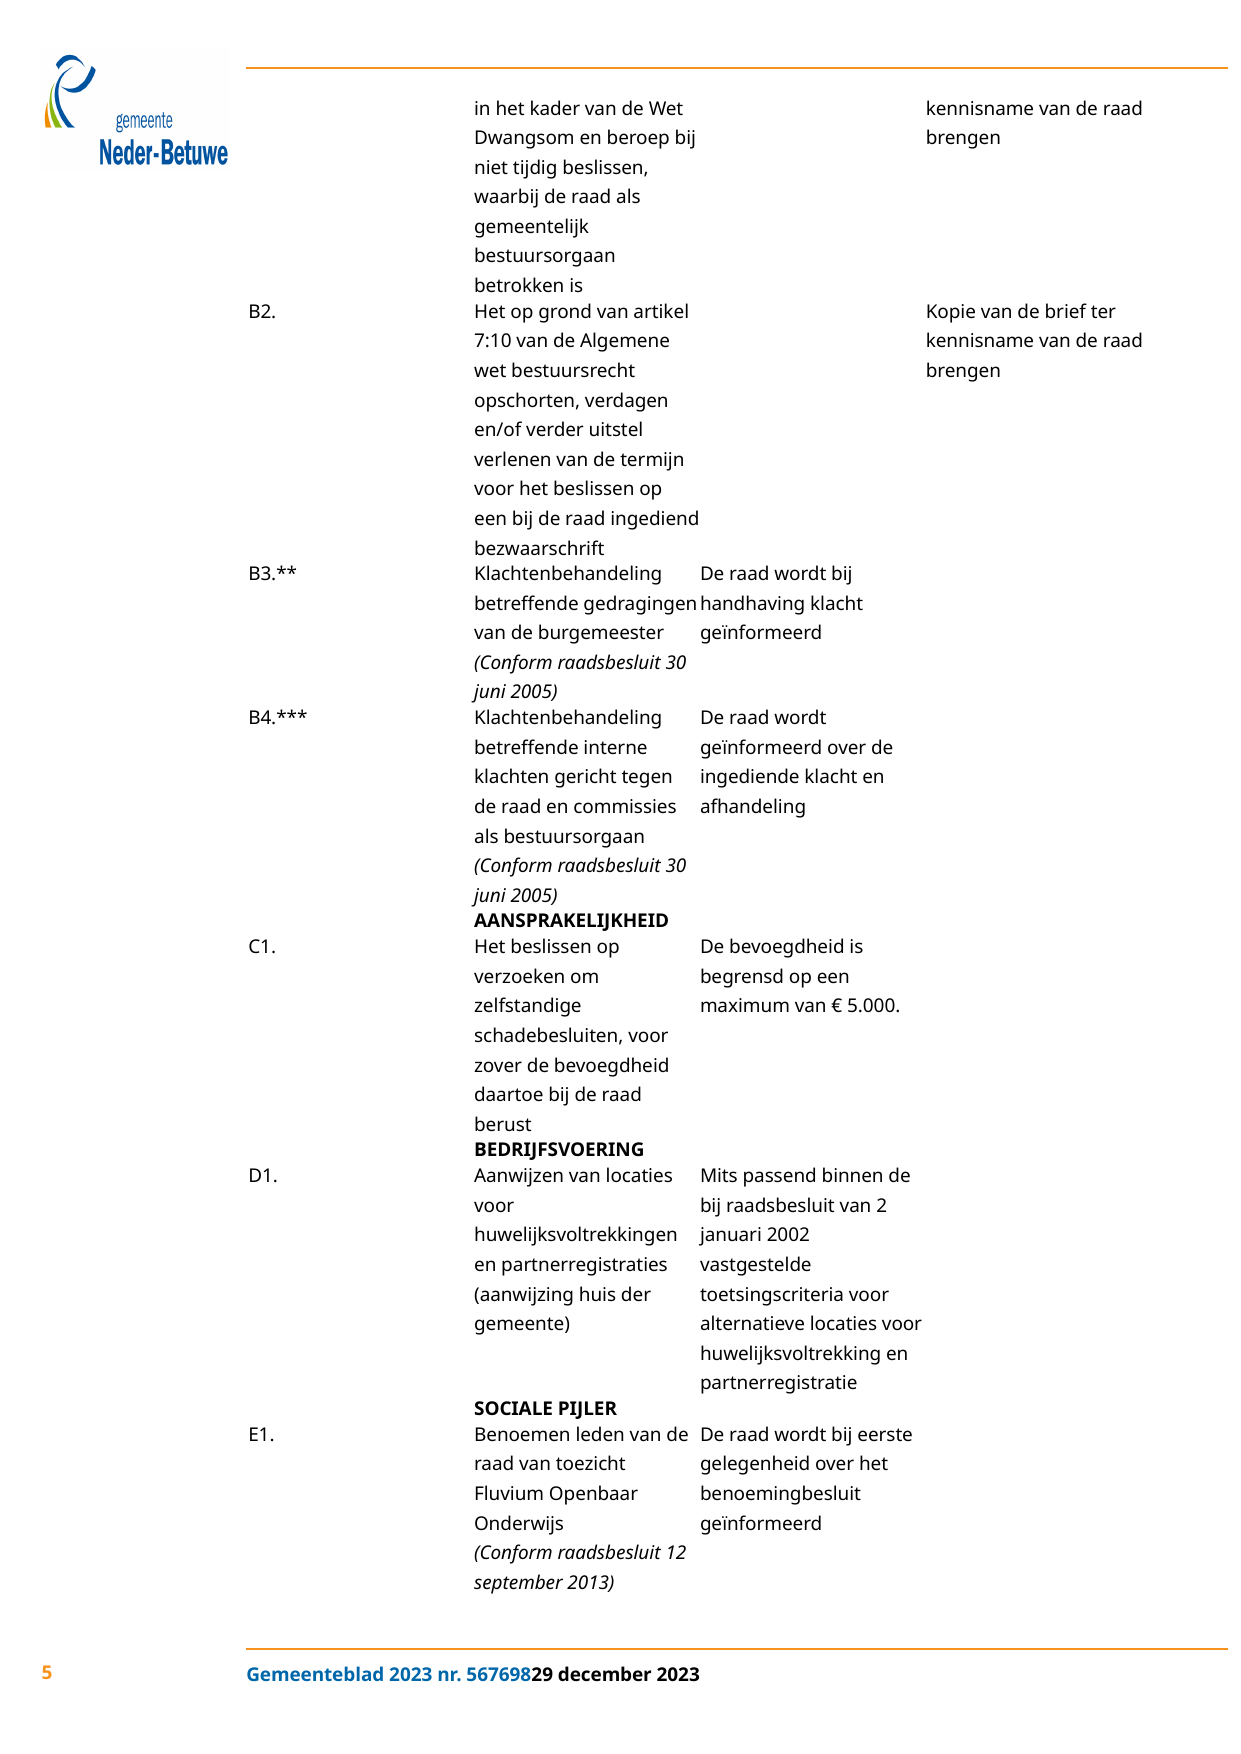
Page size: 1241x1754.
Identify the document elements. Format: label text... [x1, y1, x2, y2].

table_cell De raad wordt geïnformeerd over de ingediende klacht en afhandeling [700, 705, 926, 908]
table_cell BEDRIJFSVOERING [474, 1137, 700, 1162]
table_cell [926, 705, 1152, 908]
table_cell B3.** [248, 560, 474, 704]
table_cell E1. [248, 1421, 474, 1594]
table_cell D1. [248, 1163, 474, 1395]
table_cell [248, 908, 474, 933]
table_cell Het op grond van artikel 7:10 van de Algemene wet bestuursrecht opschorten, verdagen en/of verder uitstel verlenen van de termijn voor het beslissen op een bij de raad ingediend bezwaarschrift [474, 298, 700, 560]
table_cell Aanwijzen van locaties voor huwelijksvoltrekkingen en partnerregistraties (aanwijzing huis der gemeente) [474, 1163, 700, 1395]
table_cell [700, 1137, 926, 1162]
table_cell [926, 1137, 1152, 1162]
table_cell B4.*** [248, 705, 474, 908]
table_cell [700, 908, 926, 933]
table_cell kennisname van de raad brengen [926, 95, 1152, 298]
table_cell [926, 1421, 1152, 1594]
table_cell De raad wordt bij handhaving klacht geïnformeerd [700, 560, 926, 704]
picture [41, 47, 231, 172]
table_cell [700, 1395, 926, 1421]
table_cell De raad wordt bij eerste gelegenheid over het benoemingbesluit geïnformeerd [700, 1421, 926, 1594]
table_cell [926, 934, 1152, 1137]
table_cell Klachtenbehandeling betreffende gedragingen van de burgemeester (Conform raadsbesluit 30 juni 2005) [474, 560, 700, 704]
table_cell C1. [248, 934, 474, 1137]
table_cell SOCIALE PIJLER [474, 1395, 700, 1421]
table_cell [926, 908, 1152, 933]
table_cell [926, 560, 1152, 704]
table_cell [926, 1395, 1152, 1421]
table_cell in het kader van de Wet Dwangsom en beroep bij niet tijdig beslissen, waarbij de raad als gemeentelijk bestuursorgaan betrokken is [474, 95, 700, 298]
table_cell [248, 1395, 474, 1421]
table_cell B2. [248, 298, 474, 560]
table_cell Het beslissen op verzoeken om zelfstandige schadebesluiten, voor zover de bevoegdheid daartoe bij de raad berust [474, 934, 700, 1137]
table_cell [926, 1163, 1152, 1395]
table_cell [700, 95, 926, 298]
table_cell Klachtenbehandeling betreffende interne klachten gericht tegen de raad en commissies als bestuursorgaan (Conform raadsbesluit 30 juni 2005) [474, 705, 700, 908]
table_cell [700, 298, 926, 560]
table_cell [248, 95, 474, 298]
table_cell Mits passend binnen de bij raadsbesluit van 2 januari 2002 vastgestelde toetsingscriteria voor alternatieve locaties voor huwelijksvoltrekking en partnerregistratie [700, 1163, 926, 1395]
table_cell [248, 1137, 474, 1162]
table_cell AANSPRAKELIJKHEID [474, 908, 700, 933]
table_cell De bevoegdheid is begrensd op een maximum van € 5.000. [700, 934, 926, 1137]
table_cell Kopie van de brief ter kennisname van de raad brengen [926, 298, 1152, 560]
table_cell Benoemen leden van de raad van toezicht Fluvium Openbaar Onderwijs (Conform raadsbesluit 12 september 2013) [474, 1421, 700, 1594]
